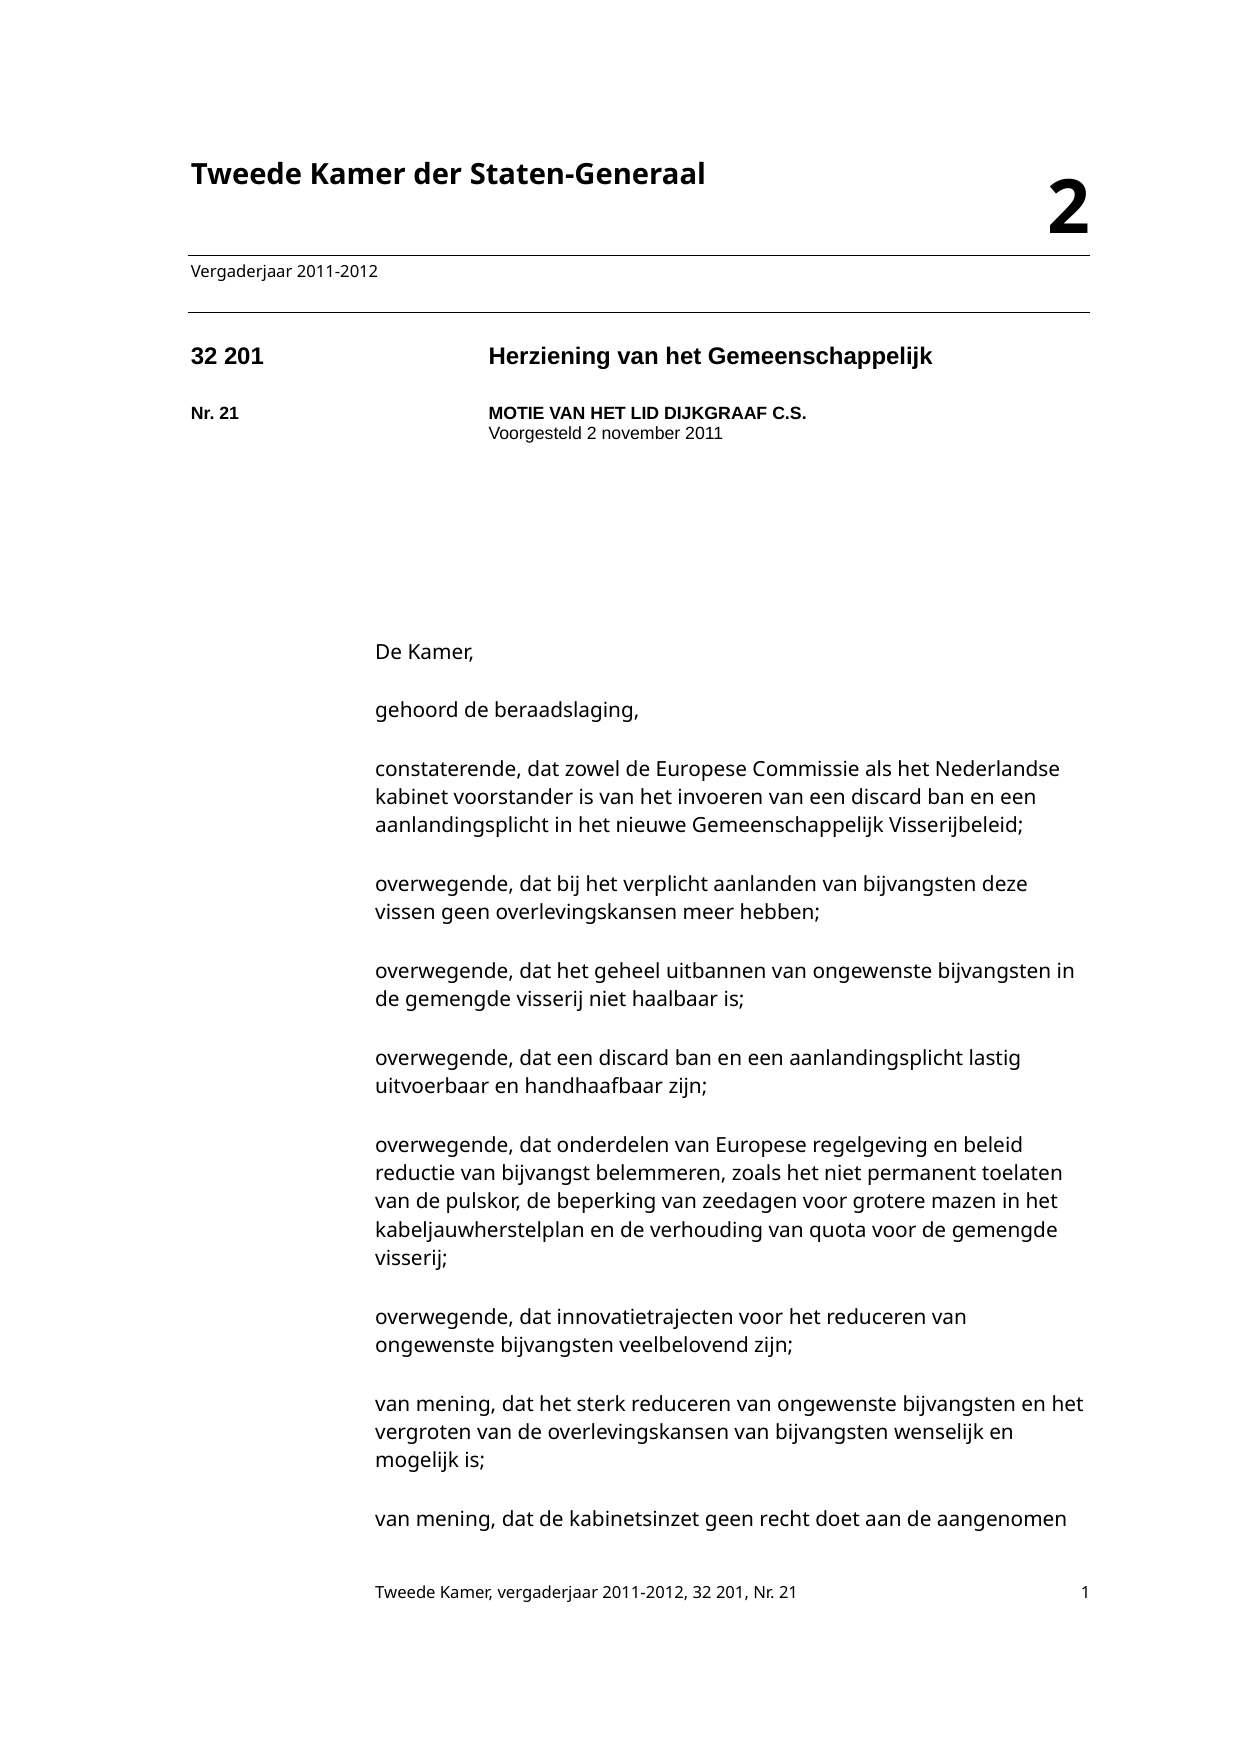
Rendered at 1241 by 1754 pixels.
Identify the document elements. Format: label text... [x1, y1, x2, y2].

table_cell Nr. 21 [188, 399, 485, 518]
table_cell [188, 313, 485, 339]
table_cell [485, 313, 1090, 339]
text De Kamer, [375, 637, 1090, 665]
text overwegende, dat een discard ban en een aanlandingsplicht lastig uitvoerbaar en handhaafbaar zijn; [375, 1043, 1090, 1100]
table_cell Vergaderjaar 2011-2012 [188, 256, 485, 312]
text van mening, dat de kabinetsinzet geen recht doet aan de aangenomen [375, 1504, 1090, 1532]
text overwegende, dat onderdelen van Europese regelgeving en beleid reductie van bijvangst belemmeren, zoals het niet permanent toelaten van de pulskor, de beperking van zeedagen voor grotere mazen in het kabeljauwherstelplan en de verhouding van quota voor de gemengde visserij; [375, 1130, 1090, 1272]
text overwegende, dat het geheel uitbannen van ongewenste bijvangsten in de gemengde visserij niet haalbaar is; [375, 956, 1090, 1013]
text constaterende, dat zowel de Europese Commissie als het Nederlandse kabinet voorstander is van het invoeren van een discard ban en een aanlandingsplicht in het nieuwe Gemeenschappelijk Visserijbeleid; [375, 754, 1090, 839]
table_cell [485, 256, 1090, 312]
table_header Tweede Kamer der Staten-Generaal [188, 150, 909, 255]
text overwegende, dat innovatietrajecten voor het reduceren van ongewenste bijvangsten veelbelovend zijn; [375, 1302, 1090, 1359]
table_header 2 [910, 150, 1090, 255]
text overwegende, dat bij het verplicht aanlanden van bijvangsten deze vissen geen overlevingskansen meer hebben; [375, 869, 1090, 926]
text gehoord de beraadslaging, [375, 695, 1090, 724]
table_cell MOTIE VAN HET LID DIJKGRAAF C.S. Voorgesteld 2 november 2011 [485, 399, 1090, 518]
text van mening, dat het sterk reduceren van ongewenste bijvangsten en het vergroten van de overlevingskansen van bijvangsten wenselijk en mogelijk is; [375, 1389, 1090, 1474]
table_cell 32 201 [188, 339, 485, 399]
table_cell Herziening van het Gemeenschappelijk [485, 339, 1090, 399]
